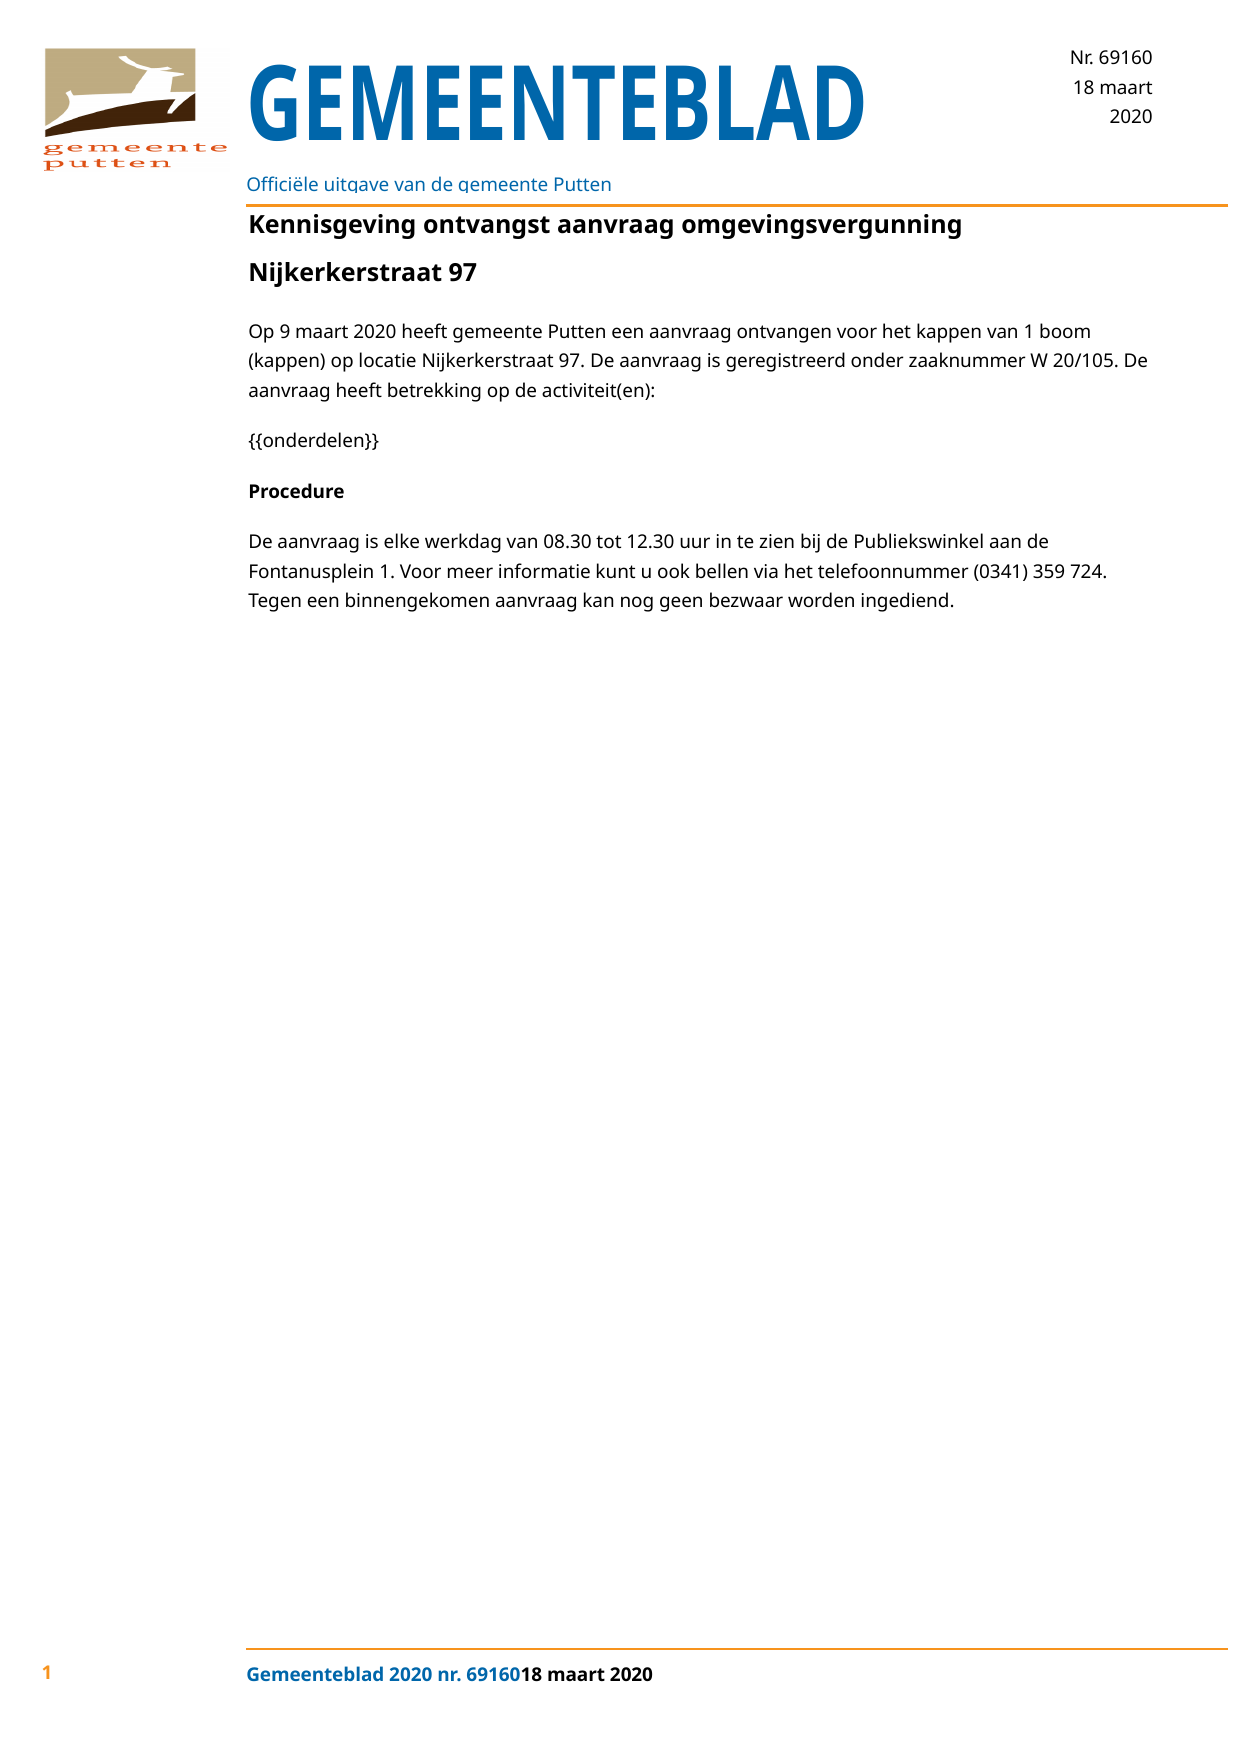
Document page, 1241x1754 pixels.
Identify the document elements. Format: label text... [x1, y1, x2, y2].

text Procedure [248, 478, 1152, 504]
text De aanvraag is elke werkdag van 08.30 tot 12.30 uur in te zien bij de Publiekswinkel aan de Fontanusplein 1. Voor meer informatie kunt u ook bellen via het telefoonnummer (0341) 359 724. Tegen een binnengekomen aanvraag kan nog geen bezwaar worden ingediend. [248, 528, 1152, 613]
picture [41, 47, 231, 172]
text Kennisgeving ontvangst aanvraag omgevingsvergunning Nijkerkerstraat 97 [248, 207, 1152, 288]
text Op 9 maart 2020 heeft gemeente Putten een aanvraag ontvangen voor het kappen van 1 boom (kappen) op locatie Nijkerkerstraat 97. De aanvraag is geregistreerd onder zaaknummer W 20/105. De aanvraag heeft betrekking op de activiteit(en): [248, 318, 1152, 403]
text {{onderdelen}} [248, 427, 1152, 453]
